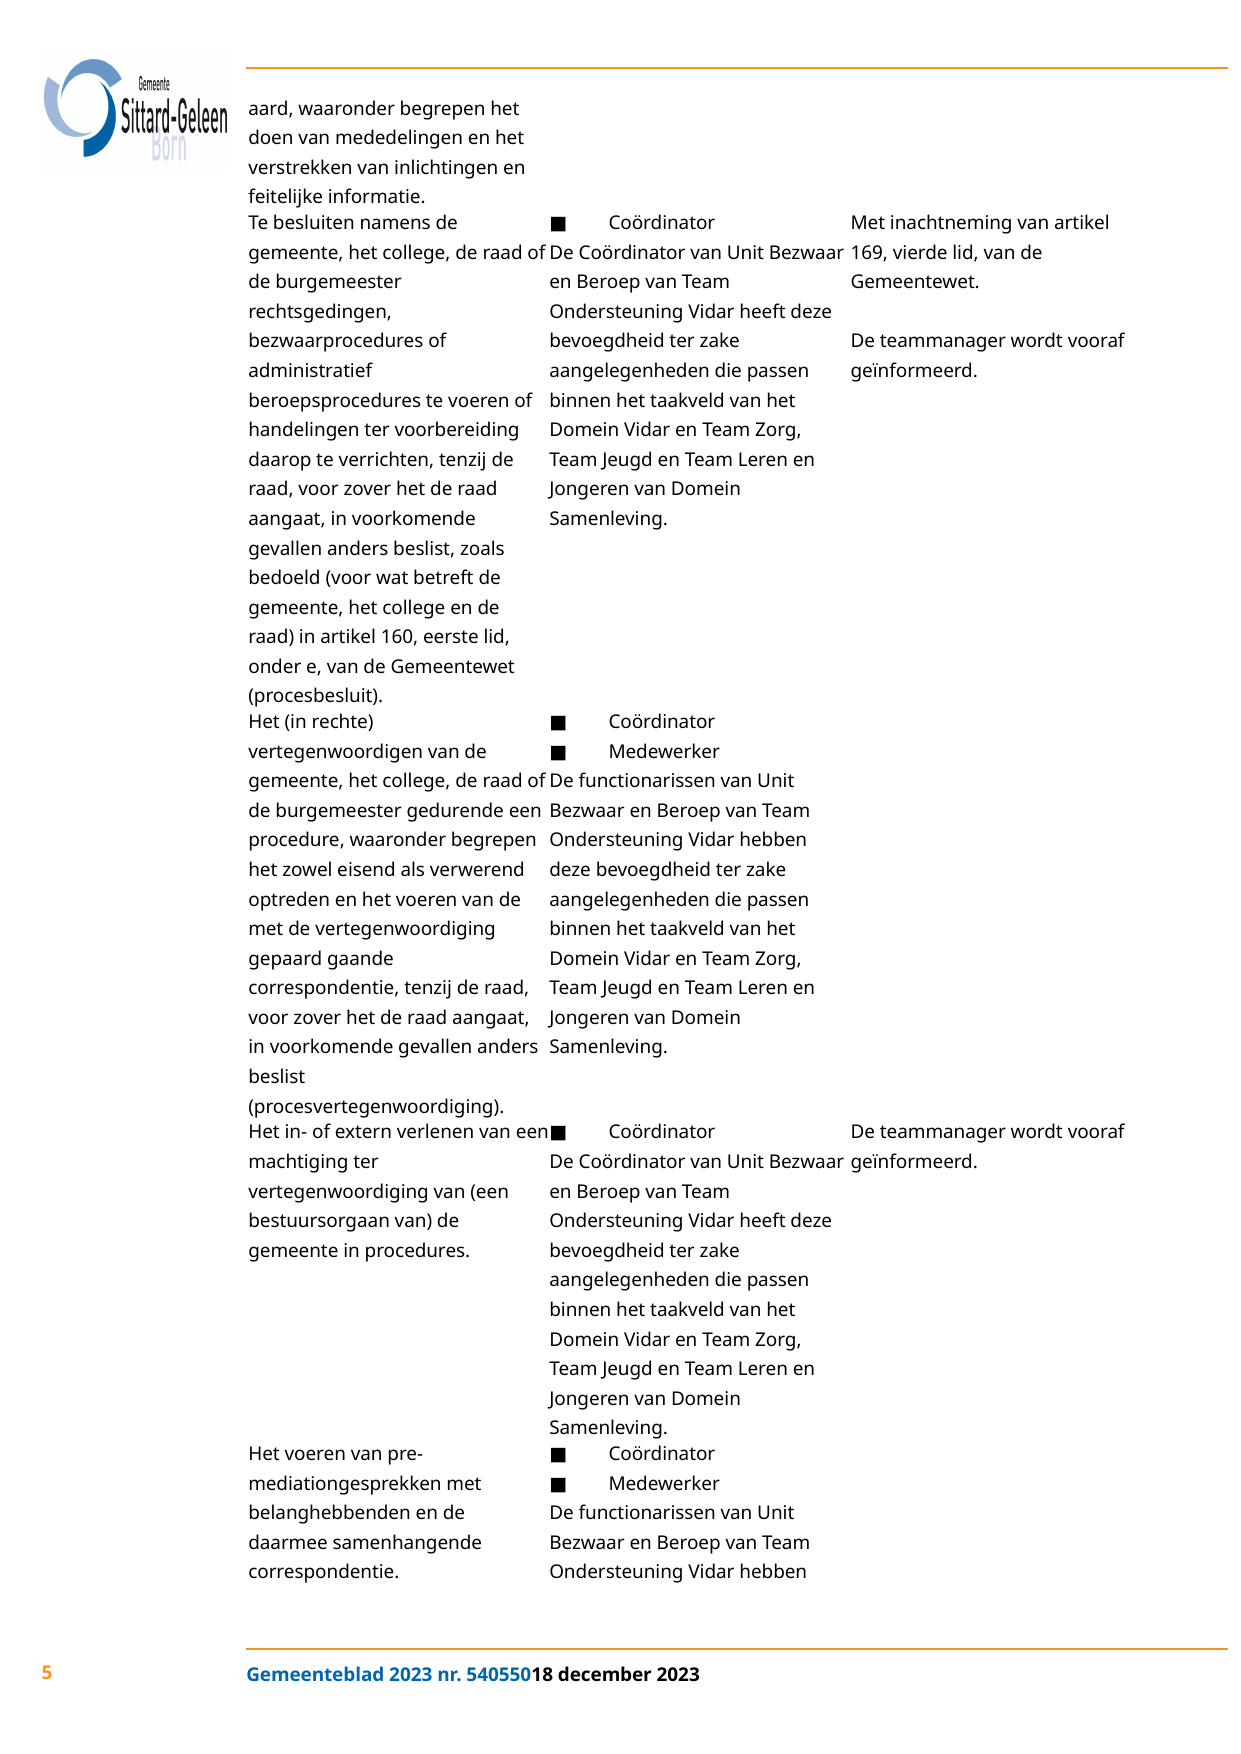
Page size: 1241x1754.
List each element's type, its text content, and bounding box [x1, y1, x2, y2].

table_cell [850, 1440, 1152, 1584]
table_cell Te besluiten namens de gemeente, het college, de raad of de burgemeester rechtsgedingen, bezwaarprocedures of administratief beroepsprocedures te voeren of handelingen ter voorbereiding daarop te verrichten, tenzij de raad, voor zover het de raad aangaat, in voorkomende gevallen anders beslist, zoals bedoeld (voor wat betreft de gemeente, het college en de raad) in artikel 160, eerste lid, onder e, van de Gemeentewet (procesbesluit). [248, 209, 549, 708]
table_cell De teammanager wordt vooraf geïnformeerd. [850, 1119, 1152, 1440]
table_cell Het (in rechte) vertegenwoordigen van de gemeente, het college, de raad of de burgemeester gedurende een procedure, waaronder begrepen het zowel eisend als verwerend optreden en het voeren van de met de vertegenwoordiging gepaard gaande correspondentie, tenzij de raad, voor zover het de raad aangaat, in voorkomende gevallen anders beslist (procesvertegenwoordiging). [248, 708, 549, 1119]
table_cell [850, 708, 1152, 1119]
table_cell Coördinator Medewerker De functionarissen van Unit Bezwaar en Beroep van Team Ondersteuning Vidar hebben [549, 1440, 850, 1584]
table_cell Coördinator De Coördinator van Unit Bezwaar en Beroep van Team Ondersteuning Vidar heeft deze bevoegdheid ter zake aangelegenheden die passen binnen het taakveld van het Domein Vidar en Team Zorg, Team Jeugd en Team Leren en Jongeren van Domein Samenleving. [549, 1119, 850, 1440]
table_cell Coördinator Medewerker De functionarissen van Unit Bezwaar en Beroep van Team Ondersteuning Vidar hebben deze bevoegdheid ter zake aangelegenheden die passen binnen het taakveld van het Domein Vidar en Team Zorg, Team Jeugd en Team Leren en Jongeren van Domein Samenleving. [549, 708, 850, 1119]
table_cell Het in- of extern verlenen van een machtiging ter vertegenwoordiging van (een bestuursorgaan van) de gemeente in procedures. [248, 1119, 549, 1440]
table_cell [549, 95, 850, 209]
table_cell Coördinator De Coördinator van Unit Bezwaar en Beroep van Team Ondersteuning Vidar heeft deze bevoegdheid ter zake aangelegenheden die passen binnen het taakveld van het Domein Vidar en Team Zorg, Team Jeugd en Team Leren en Jongeren van Domein Samenleving. [549, 209, 850, 708]
picture [41, 47, 231, 172]
table_cell [850, 95, 1152, 209]
table_cell aard, waaronder begrepen het doen van mededelingen en het verstrekken van inlichtingen en feitelijke informatie. [248, 95, 549, 209]
table_cell Het voeren van pre-mediationgesprekken met belanghebbenden en de daarmee samenhangende correspondentie. [248, 1440, 549, 1584]
table_cell Met inachtneming van artikel 169, vierde lid, van de Gemeentewet. De teammanager wordt vooraf geïnformeerd. [850, 209, 1152, 708]
